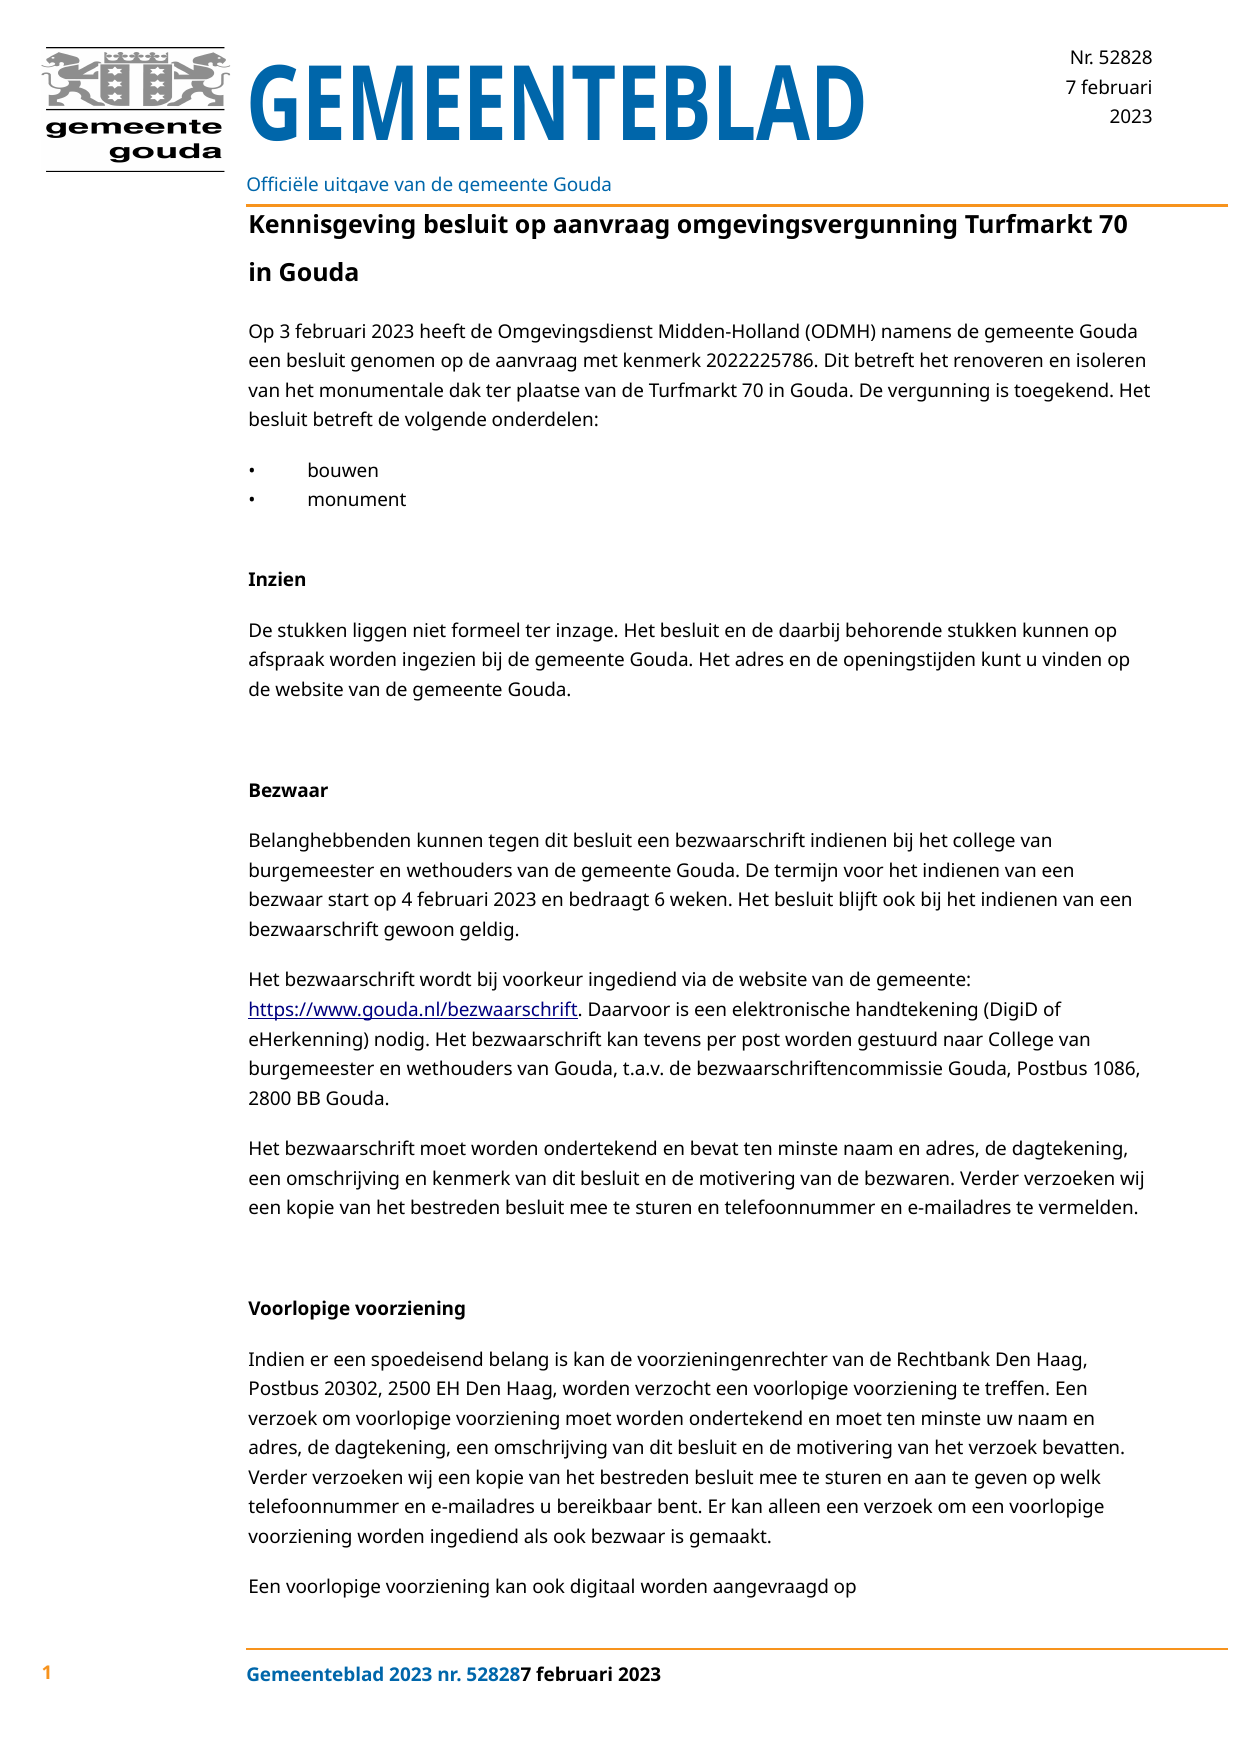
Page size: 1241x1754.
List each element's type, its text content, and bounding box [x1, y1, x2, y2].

text Belanghebbenden kunnen tegen dit besluit een bezwaarschrift indienen bij het college van burgemeester en wethouders van de gemeente Gouda. De termijn voor het indienen van een bezwaar start op 4 februari 2023 en bedraagt 6 weken. Het besluit blijft ook bij het indienen van een bezwaarschrift gewoon geldig. [248, 827, 1152, 942]
text Kennisgeving besluit op aanvraag omgevingsvergunning Turfmarkt 70 in Gouda [248, 207, 1152, 288]
list monument [248, 487, 1152, 512]
text Het bezwaarschrift moet worden ondertekend en bevat ten minste naam en adres, de dagtekening, een omschrijving en kenmerk van dit besluit en de motivering van de bezwaren. Verder verzoeken wij een kopie van het bestreden besluit mee te sturen en telefoonnummer en e-mailadres te vermelden. [248, 1135, 1152, 1220]
text Voorlopige voorziening [248, 1295, 1152, 1321]
picture [41, 47, 231, 172]
text Op 3 februari 2023 heeft de Omgevingsdienst Midden-Holland (ODMH) namens de gemeente Gouda een besluit genomen op de aanvraag met kenmerk 2022225786. Dit betreft het renoveren en isoleren van het monumentale dak ter plaatse van de Turfmarkt 70 in Gouda. De vergunning is toegekend. Het besluit betreft de volgende onderdelen: [248, 318, 1152, 432]
list bouwen [248, 457, 1152, 483]
text Een voorlopige voorziening kan ook digitaal worden aangevraagd op [248, 1574, 1152, 1599]
text Bezwaar [248, 777, 1152, 803]
text Het bezwaarschrift wordt bij voorkeur ingediend via de website van de gemeente: https://www.gouda.nl/bezwaarschrift. Daarvoor is een elektronische handtekening (DigiD of eHerkenning) nodig. Het bezwaarschrift kan tevens per post worden gestuurd naar College van burgemeester en wethouders van Gouda, t.a.v. de bezwaarschriftencommissie Gouda, Postbus 1086, 2800 BB Gouda. [248, 967, 1152, 1111]
text Inzien [248, 567, 1152, 592]
text De stukken liggen niet formeel ter inzage. Het besluit en de daarbij behorende stukken kunnen op afspraak worden ingezien bij de gemeente Gouda. Het adres en de openingstijden kunt u vinden op de website van de gemeente Gouda. [248, 617, 1152, 702]
text Indien er een spoedeisend belang is kan de voorzieningenrechter van de Rechtbank Den Haag, Postbus 20302, 2500 EH Den Haag, worden verzocht een voorlopige voorziening te treffen. Een verzoek om voorlopige voorziening moet worden ondertekend en moet ten minste uw naam en adres, de dagtekening, een omschrijving van dit besluit en de motivering van het verzoek bevatten. Verder verzoeken wij een kopie van het bestreden besluit mee te sturen en aan te geven op welk telefoonnummer en e-mailadres u bereikbaar bent. Er kan alleen een verzoek om een voorlopige voorziening worden ingediend als ook bezwaar is gemaakt. [248, 1346, 1152, 1549]
